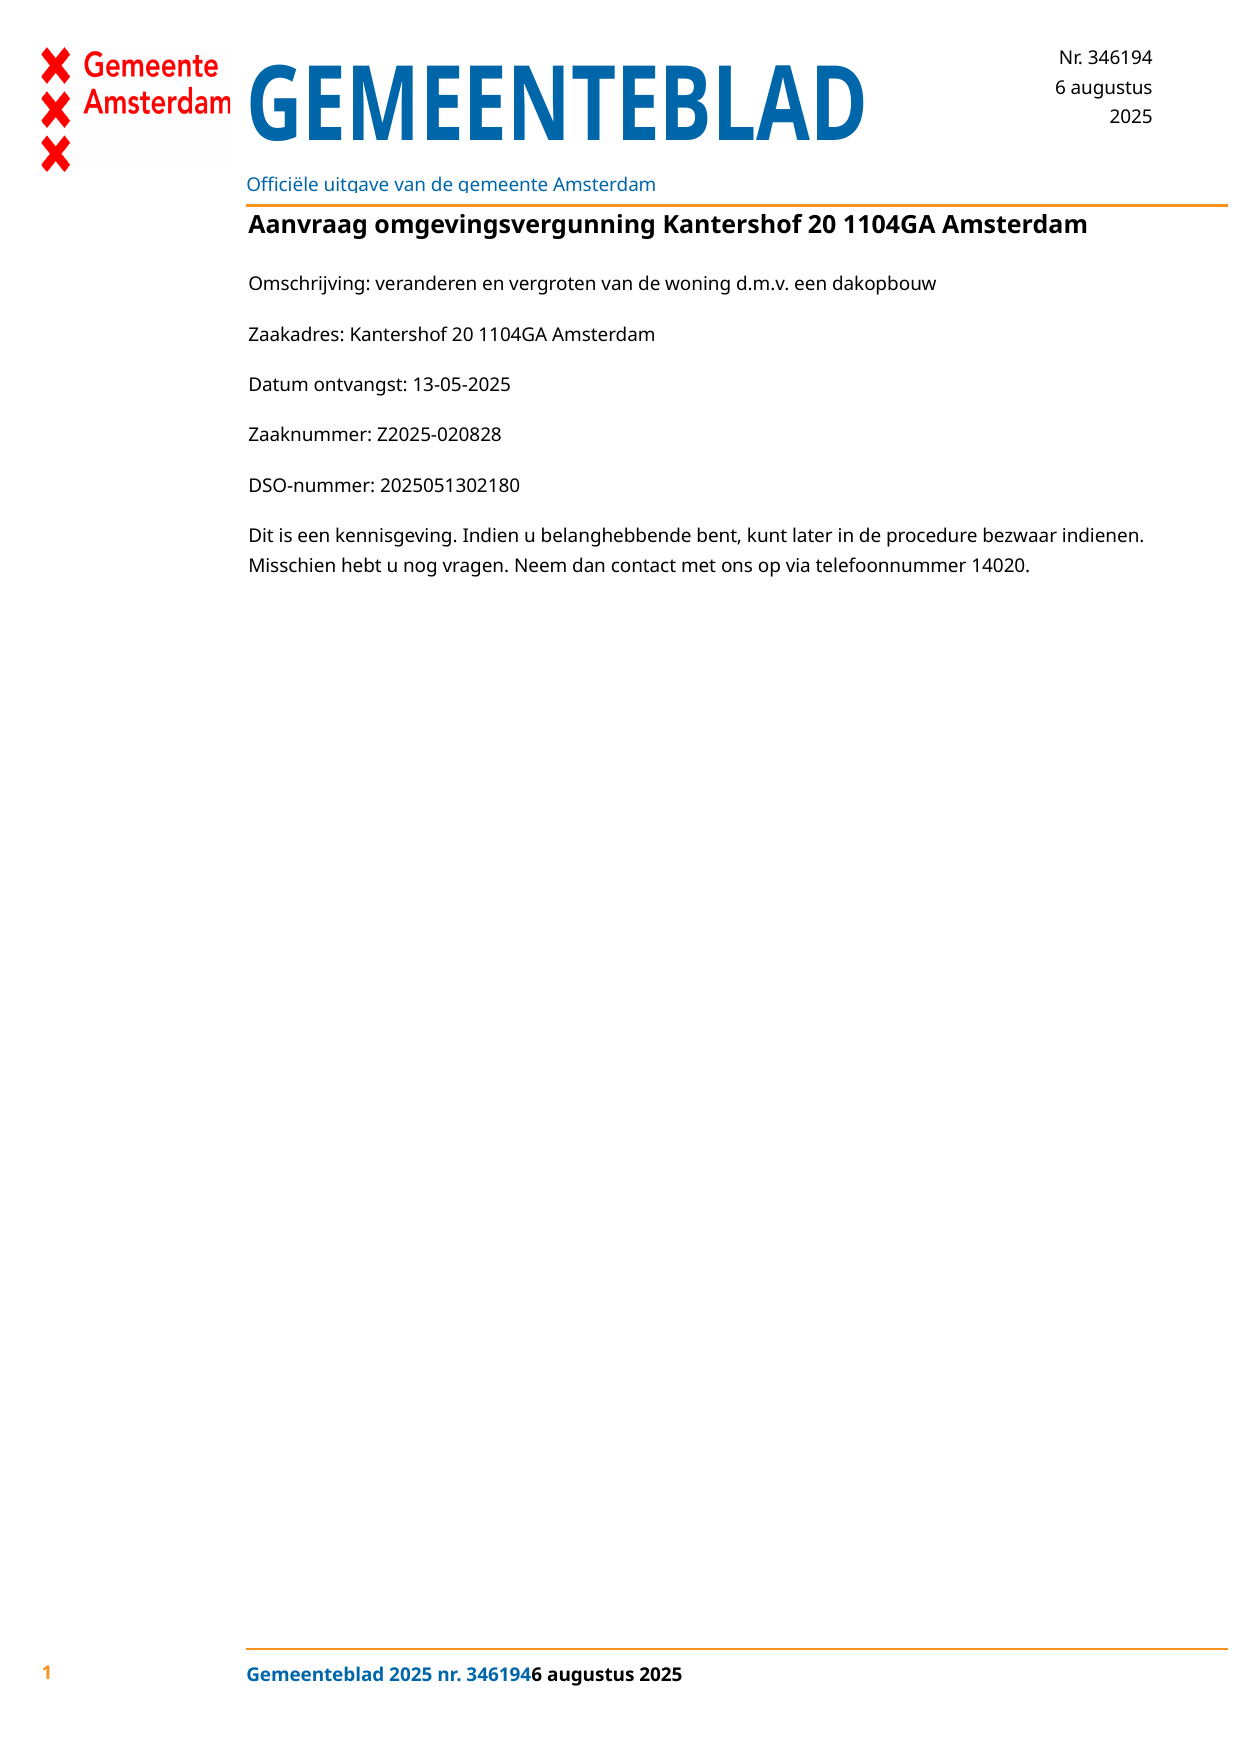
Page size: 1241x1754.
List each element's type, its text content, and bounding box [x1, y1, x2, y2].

text DSO-nummer: 2025051302180 [248, 472, 1152, 498]
text Zaakadres: Kantershof 20 1104GA Amsterdam [248, 321, 1152, 346]
picture [41, 47, 231, 172]
text Aanvraag omgevingsvergunning Kantershof 20 1104GA Amsterdam [248, 207, 1152, 241]
text Dit is een kennisgeving. Indien u belanghebbende bent, kunt later in de procedure bezwaar indienen. Misschien hebt u nog vragen. Neem dan contact met ons op via telefoonnummer 14020. [248, 522, 1152, 578]
text Omschrijving: veranderen en vergroten van de woning d.m.v. een dakopbouw [248, 270, 1152, 296]
text Datum ontvangst: 13-05-2025 [248, 371, 1152, 397]
text Zaaknummer: Z2025-020828 [248, 422, 1152, 447]
